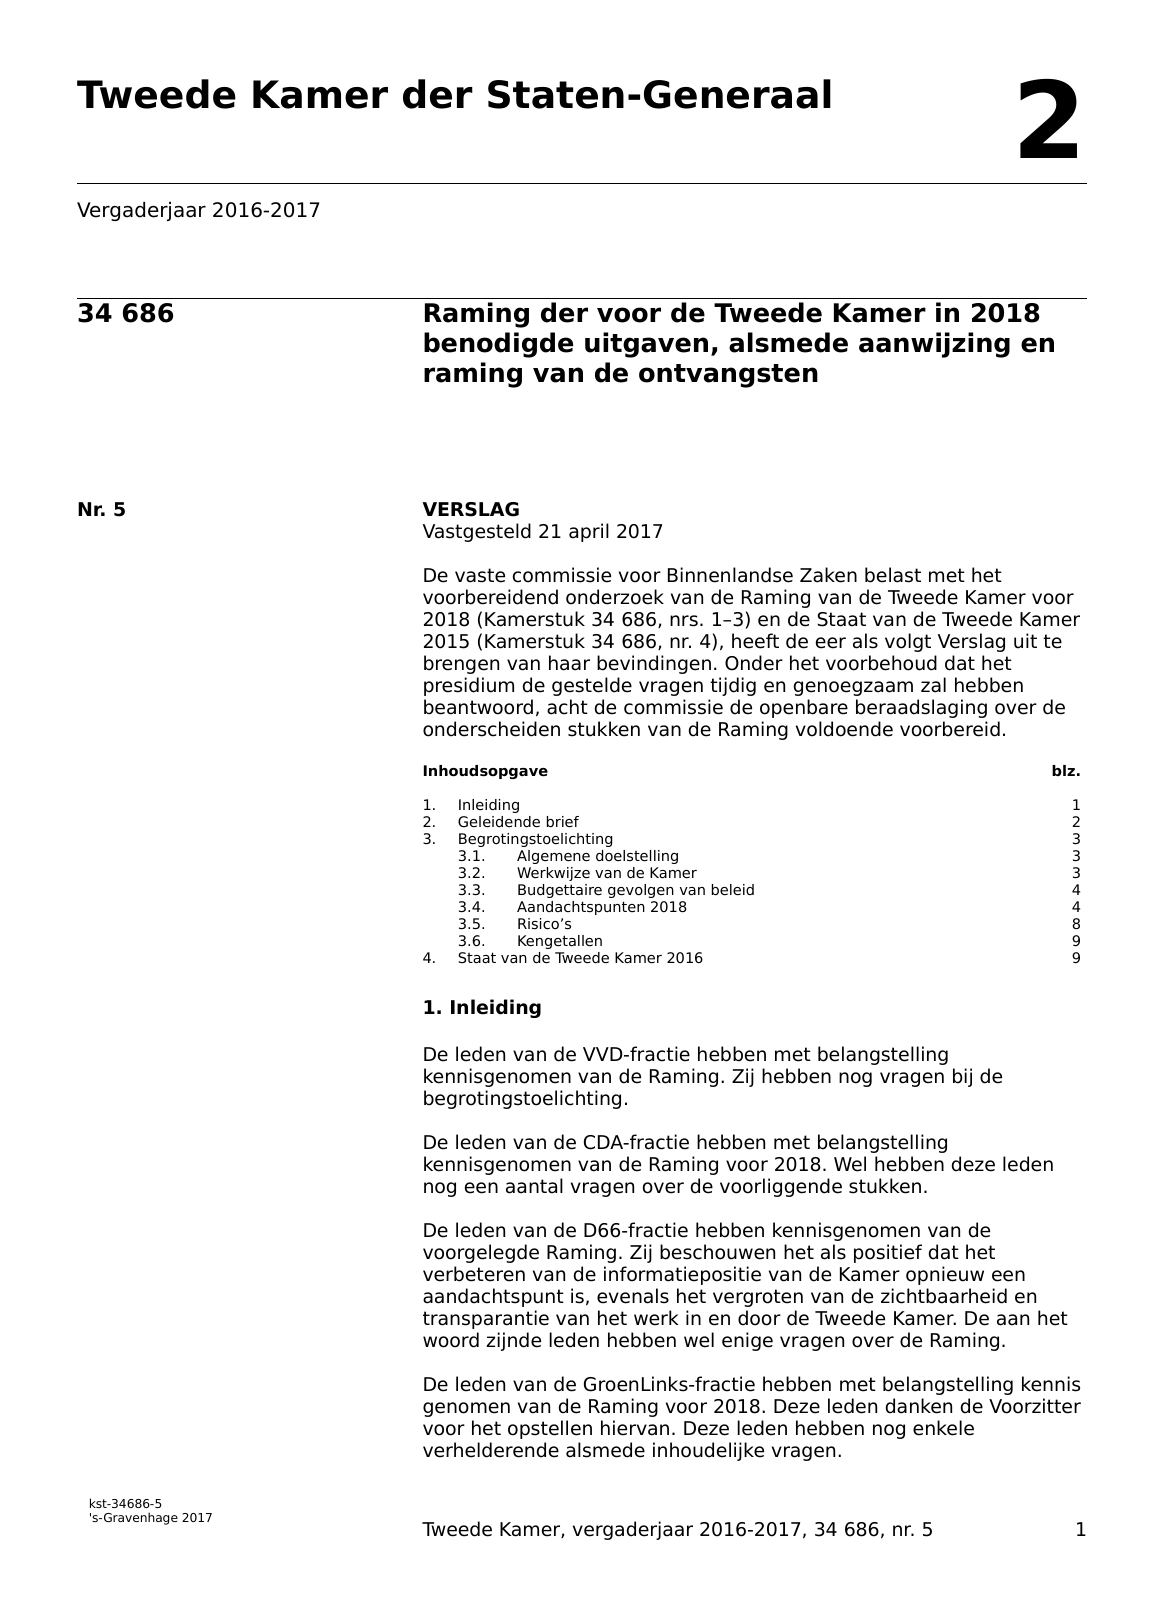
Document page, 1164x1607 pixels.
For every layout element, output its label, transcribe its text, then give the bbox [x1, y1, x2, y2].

table_cell 3.6. [452, 933, 511, 950]
table_cell Begrotingstoelichting [452, 831, 1027, 848]
text De leden van de CDA-fractie hebben met belangstelling kennisgenomen van de Raming voor 2018. Wel hebben deze leden nog een aantal vragen over de voorliggende stukken. [422, 1132, 1087, 1198]
table_header blz. [1028, 763, 1087, 780]
table_cell 3 [1028, 865, 1087, 882]
table_cell 4 [1028, 899, 1087, 916]
subtitle Nr. 5 VERSLAG [77, 499, 1087, 521]
table_cell 3.1. [452, 848, 511, 865]
table_cell 3.3. [452, 882, 511, 899]
table_cell 3. [422, 831, 452, 848]
table_cell [422, 916, 452, 933]
table_cell Risico’s [511, 916, 1027, 933]
table_cell 1 [1028, 797, 1087, 814]
table_header Inhoudsopgave [422, 763, 1027, 780]
table_cell [1028, 780, 1087, 797]
text 's-Gravenhage 2017 [88, 1511, 323, 1525]
table_cell 1. [422, 797, 452, 814]
text De leden van de GroenLinks-fractie hebben met belangstelling kennis genomen van de Raming voor 2018. Deze leden danken de Voorzitter voor het opstellen hiervan. Deze leden hebben nog enkele verhelderende alsmede inhoudelijke vragen. [422, 1374, 1087, 1462]
text De vaste commissie voor Binnenlandse Zaken belast met het voorbereidend onderzoek van de Raming van de Tweede Kamer voor 2018 (Kamerstuk 34 686, nrs. 1–3) en de Staat van de Tweede Kamer 2015 (Kamerstuk 34 686, nr. 4), heeft de eer als volgt Verslag uit te brengen van haar bevindingen. Onder het voorbehoud dat het presidium de gestelde vragen tijdig en genoegzaam zal hebben beantwoord, acht de commissie de openbare beraadslaging over de onderscheiden stukken van de Raming voldoende voorbereid. [422, 565, 1087, 741]
table_cell 4 [1028, 882, 1087, 899]
text Vastgesteld 21 april 2017 [422, 521, 1087, 543]
table_cell Geleidende brief [452, 814, 1027, 831]
table_cell Vergaderjaar 2016-2017 [77, 184, 1087, 298]
table_cell Inleiding [452, 797, 1027, 814]
table_cell 4. [422, 950, 452, 967]
table_cell 3 [1028, 848, 1087, 865]
table_cell [422, 865, 452, 882]
table_cell 3 [1028, 831, 1087, 848]
table_header 2 [886, 59, 1087, 183]
table_cell Kengetallen [511, 933, 1027, 950]
table_cell 3.2. [452, 865, 511, 882]
table_cell 9 [1028, 950, 1087, 967]
table_cell 2 [1028, 814, 1087, 831]
table_cell [422, 848, 452, 865]
table_cell [511, 780, 1027, 797]
table_header Tweede Kamer der Staten-Generaal [77, 59, 886, 183]
table_cell [422, 780, 452, 797]
table_cell Algemene doelstelling [511, 848, 1027, 865]
table_cell 3.5. [452, 916, 511, 933]
table_cell [422, 933, 452, 950]
table_cell [422, 899, 452, 916]
text De leden van de VVD-fractie hebben met belangstelling kennisgenomen van de Raming. Zij hebben nog vragen bij de begrotingstoelichting. [422, 1044, 1087, 1109]
table_cell 8 [1028, 916, 1087, 933]
table_cell 2. [422, 814, 452, 831]
subtitle 1. Inleiding [422, 997, 1087, 1019]
table_cell Werkwijze van de Kamer [511, 865, 1027, 882]
table_cell Aandachtspunten 2018 [511, 899, 1027, 916]
table_cell [422, 882, 452, 899]
table_cell 3.4. [452, 899, 511, 916]
table_cell 9 [1028, 933, 1087, 950]
table_cell Budgettaire gevolgen van beleid [511, 882, 1027, 899]
subtitle 34 686 Raming der voor de Tweede Kamer in 2018 benodigde uitgaven, alsmede aanwijzing en raming van de ontvangsten [77, 299, 1087, 388]
table_cell [452, 780, 511, 797]
table_cell Staat van de Tweede Kamer 2016 [452, 950, 1027, 967]
text kst-34686-5 [88, 1497, 323, 1511]
text De leden van de D66-fractie hebben kennisgenomen van de voorgelegde Raming. Zij beschouwen het als positief dat het verbeteren van de informatiepositie van de Kamer opnieuw een aandachtspunt is, evenals het vergroten van de zichtbaarheid en transparantie van het werk in en door de Tweede Kamer. De aan het woord zijnde leden hebben wel enige vragen over de Raming. [422, 1220, 1087, 1352]
